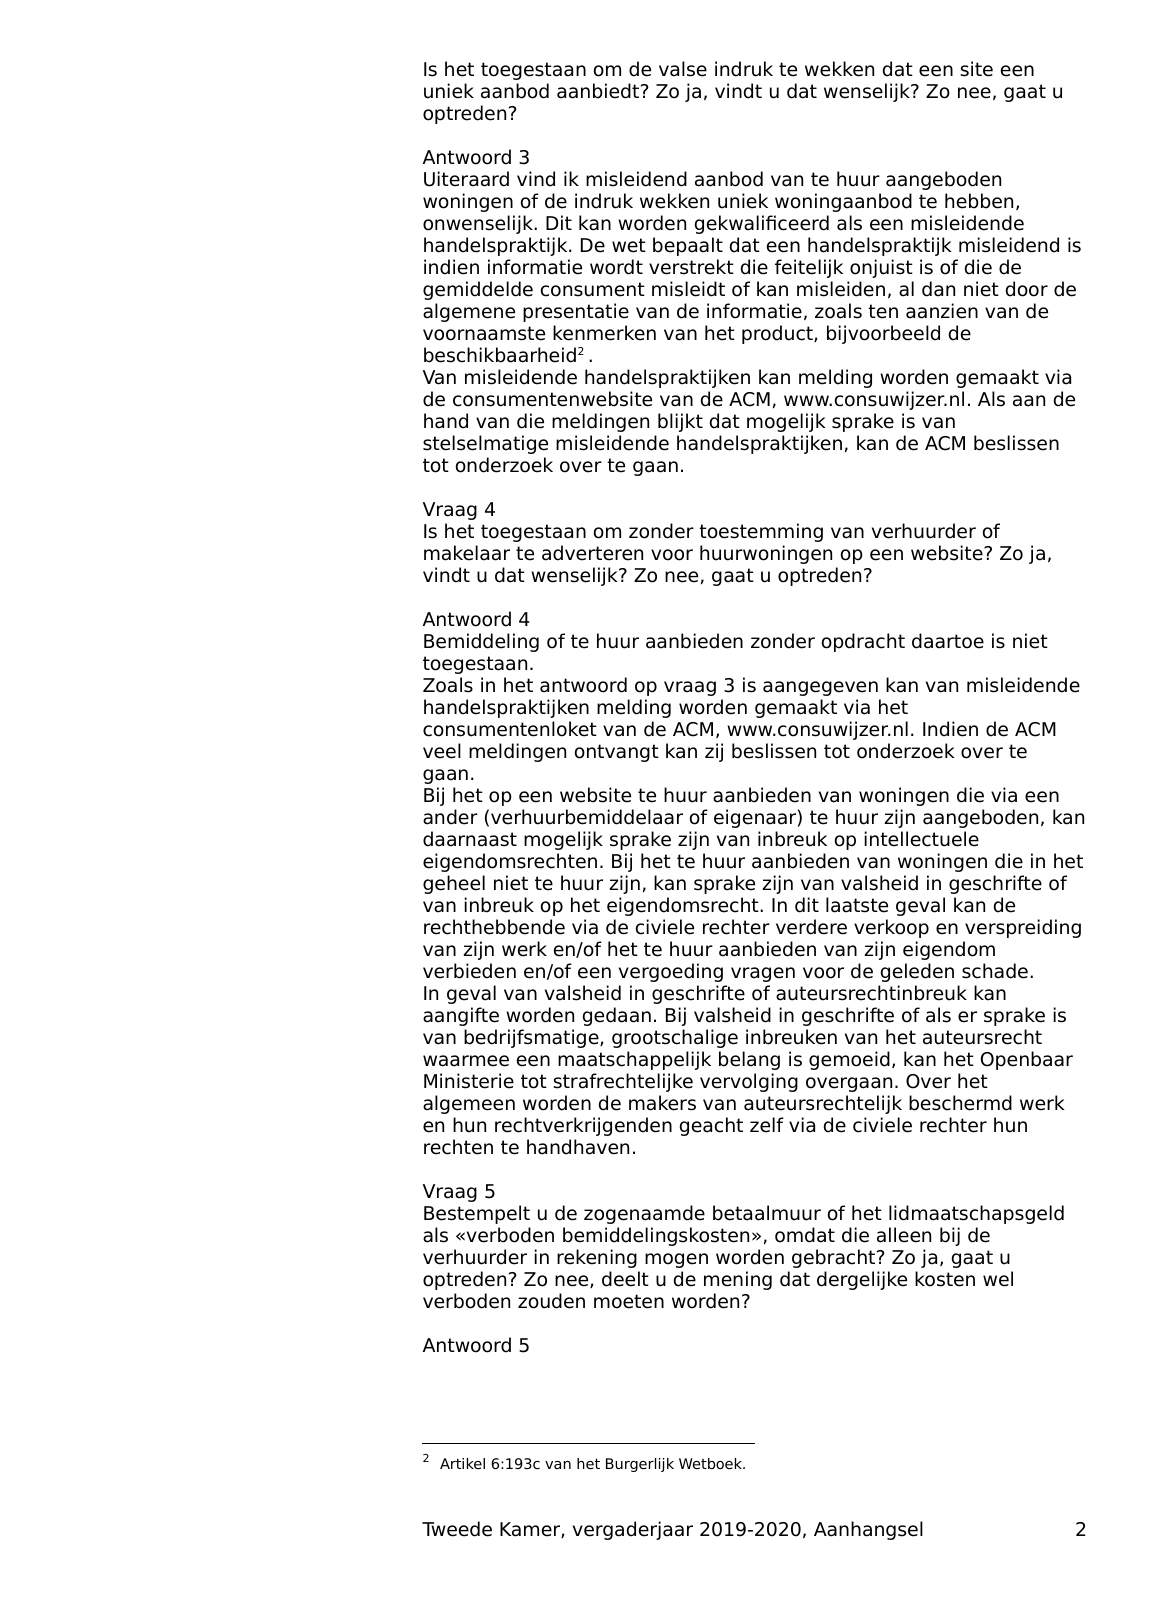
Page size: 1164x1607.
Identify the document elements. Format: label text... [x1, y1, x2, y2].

text Uiteraard vind ik misleidend aanbod van te huur aangeboden woningen of de indruk wekken uniek woningaanbod te hebben, onwenselijk. Dit kan worden gekwalificeerd als een misleidende handelspraktijk. De wet bepaalt dat een handelspraktijk misleidend is indien informatie wordt verstrekt die feitelijk onjuist is of die de gemiddelde consument misleidt of kan misleiden, al dan niet door de algemene presentatie van de informatie, zoals ten aanzien van de voornaamste kenmerken van het product, bijvoorbeeld de beschikbaarheid. [422, 169, 1087, 367]
text Antwoord 3 [422, 147, 1087, 169]
text Zoals in het antwoord op vraag 3 is aangegeven kan van misleidende handelspraktijken melding worden gemaakt via het consumentenloket van de ACM, www.consuwijzer.nl. Indien de ACM veel meldingen ontvangt kan zij beslissen tot onderzoek over te gaan. [422, 675, 1087, 785]
text Bij het op een website te huur aanbieden van woningen die via een ander (verhuurbemiddelaar of eigenaar) te huur zijn aangeboden, kan daarnaast mogelijk sprake zijn van inbreuk op intellectuele eigendomsrechten. Bij het te huur aanbieden van woningen die in het geheel niet te huur zijn, kan sprake zijn van valsheid in geschrifte of van inbreuk op het eigendomsrecht. In dit laatste geval kan de rechthebbende via de civiele rechter verdere verkoop en verspreiding van zijn werk en/of het te huur aanbieden van zijn eigendom verbieden en/of een vergoeding vragen voor de geleden schade. [422, 785, 1087, 983]
text Vraag 4 [422, 499, 1087, 521]
text Bemiddeling of te huur aanbieden zonder opdracht daartoe is niet toegestaan. [422, 631, 1087, 675]
text Artikel 6:193c van het Burgerlijk Wetboek. [422, 1452, 1087, 1474]
text Bestempelt u de zogenaamde betaalmuur of het lidmaatschapsgeld als «verboden bemiddelingskosten», omdat die alleen bij de verhuurder in rekening mogen worden gebracht? Zo ja, gaat u optreden? Zo nee, deelt u de mening dat dergelijke kosten wel verboden zouden moeten worden? [422, 1203, 1087, 1313]
text Van misleidende handelspraktijken kan melding worden gemaakt via de consumentenwebsite van de ACM, www.consuwijzer.nl. Als aan de hand van die meldingen blijkt dat mogelijk sprake is van stelselmatige misleidende handelspraktijken, kan de ACM beslissen tot onderzoek over te gaan. [422, 367, 1087, 477]
text Is het toegestaan om zonder toestemming van verhuurder of makelaar te adverteren voor huurwoningen op een website? Zo ja, vindt u dat wenselijk? Zo nee, gaat u optreden? [422, 521, 1087, 587]
text Vraag 5 [422, 1181, 1087, 1203]
text In geval van valsheid in geschrifte of auteursrechtinbreuk kan aangifte worden gedaan. Bij valsheid in geschrifte of als er sprake is van bedrijfsmatige, grootschalige inbreuken van het auteursrecht waarmee een maatschappelijk belang is gemoeid, kan het Openbaar Ministerie tot strafrechtelijke vervolging overgaan. Over het algemeen worden de makers van auteursrechtelijk beschermd werk en hun rechtverkrijgenden geacht zelf via de civiele rechter hun rechten te handhaven. [422, 983, 1087, 1159]
text Antwoord 4 [422, 609, 1087, 631]
text Is het toegestaan om de valse indruk te wekken dat een site een uniek aanbod aanbiedt? Zo ja, vindt u dat wenselijk? Zo nee, gaat u optreden? [422, 59, 1087, 125]
text Antwoord 5 [422, 1335, 1087, 1357]
